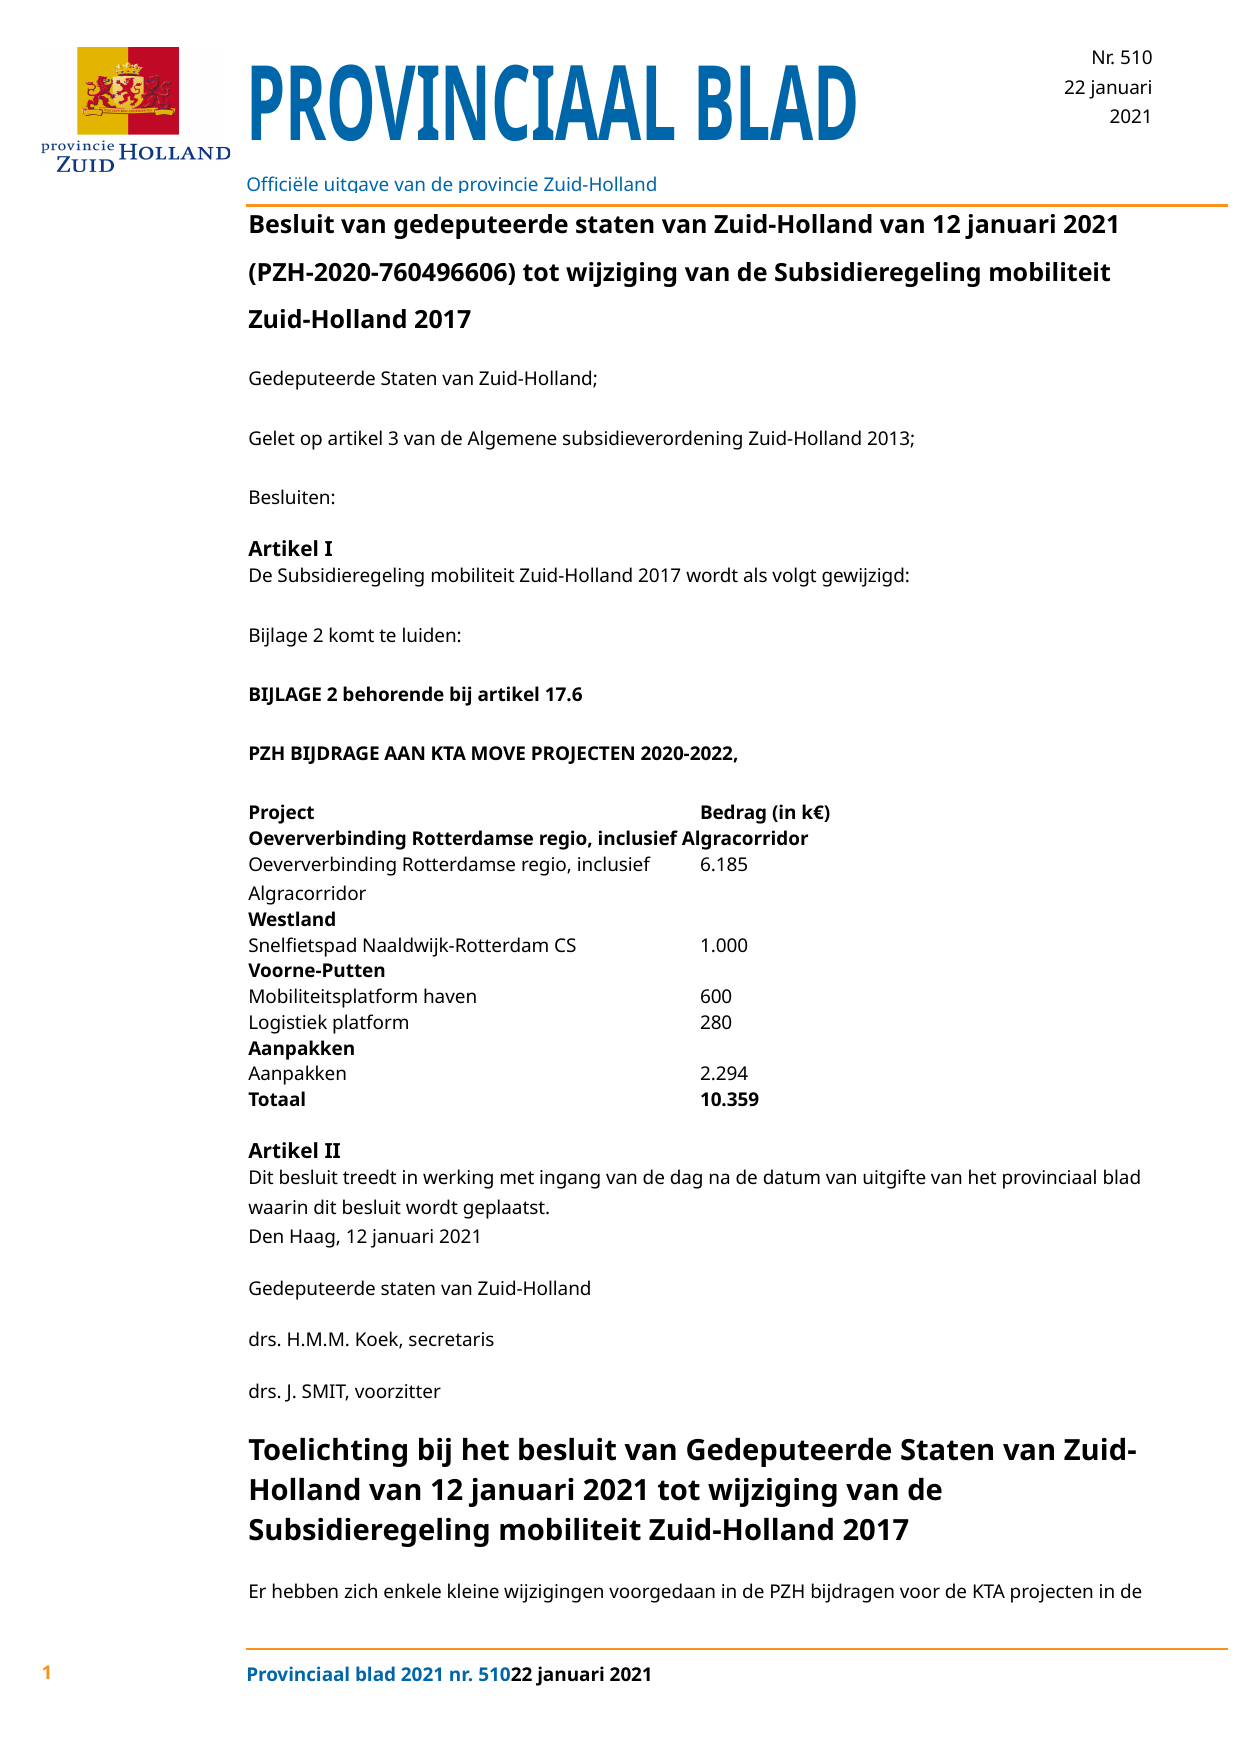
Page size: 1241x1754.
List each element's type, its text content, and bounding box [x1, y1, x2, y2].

text Toelichting bij het besluit van Gedeputeerde Staten van Zuid-Holland van 12 januari 2021 tot wijziging van de Subsidieregeling mobiliteit Zuid-Holland 2017 [248, 1429, 1152, 1549]
text Besluiten: [248, 484, 1152, 509]
text Den Haag, 12 januari 2021 [248, 1224, 1152, 1249]
table_cell 1.000 [700, 932, 1152, 958]
table_cell Oeververbinding Rotterdamse regio, inclusief Algracorridor [248, 825, 1152, 851]
text PZH BIJDRAGE AAN KTA MOVE PROJECTEN 2020-2022, [248, 740, 1152, 766]
text drs. H.M.M. Koek, secretaris [248, 1327, 1152, 1352]
text Gelet op artikel 3 van de Algemene subsidieverordening Zuid-Holland 2013; [248, 425, 1152, 450]
table_cell 600 [700, 984, 1152, 1009]
text Gedeputeerde Staten van Zuid-Holland; [248, 366, 1152, 391]
table_cell Oeververbinding Rotterdamse regio, inclusief Algracorridor [248, 851, 700, 906]
text Bijlage 2 komt te luiden: [248, 622, 1152, 648]
table_cell Totaal [248, 1086, 700, 1112]
text De Subsidieregeling mobiliteit Zuid-Holland 2017 wordt als volgt gewijzigd: [248, 563, 1152, 588]
table_cell 2.294 [700, 1061, 1152, 1086]
table_cell 6.185 [700, 851, 1152, 906]
text BIJLAGE 2 behorende bij artikel 17.6 [248, 681, 1152, 707]
table_cell 10.359 [700, 1086, 1152, 1112]
table_cell Logistiek platform [248, 1009, 700, 1035]
text Er hebben zich enkele kleine wijzigingen voorgedaan in de PZH bijdragen voor de KTA projecten in de [248, 1578, 1152, 1603]
text drs. J. SMIT, voorzitter [248, 1378, 1152, 1404]
table_cell Aanpakken [248, 1035, 1152, 1061]
table_header Project [248, 800, 700, 825]
table_header Bedrag (in k€) [700, 800, 1152, 825]
table_cell Voorne-Putten [248, 958, 1152, 983]
table_cell Mobiliteitsplatform haven [248, 984, 700, 1009]
text Besluit van gedeputeerde staten van Zuid-Holland van 12 januari 2021 (PZH-2020-760496606) tot wijziging van de Subsidieregeling mobiliteit Zuid-Holland 2017 [248, 207, 1152, 336]
table_cell Westland [248, 906, 1152, 932]
text Gedeputeerde staten van Zuid-Holland [248, 1275, 1152, 1301]
table_cell Snelfietspad Naaldwijk-Rotterdam CS [248, 932, 700, 958]
text Artikel I [248, 534, 1152, 563]
table_cell 280 [700, 1009, 1152, 1035]
text Artikel II [248, 1136, 1152, 1164]
text Dit besluit treedt in werking met ingang van de dag na de datum van uitgifte van het provinciaal blad waarin dit besluit wordt geplaatst. [248, 1164, 1152, 1220]
table_cell Aanpakken [248, 1061, 700, 1086]
picture [41, 47, 231, 172]
